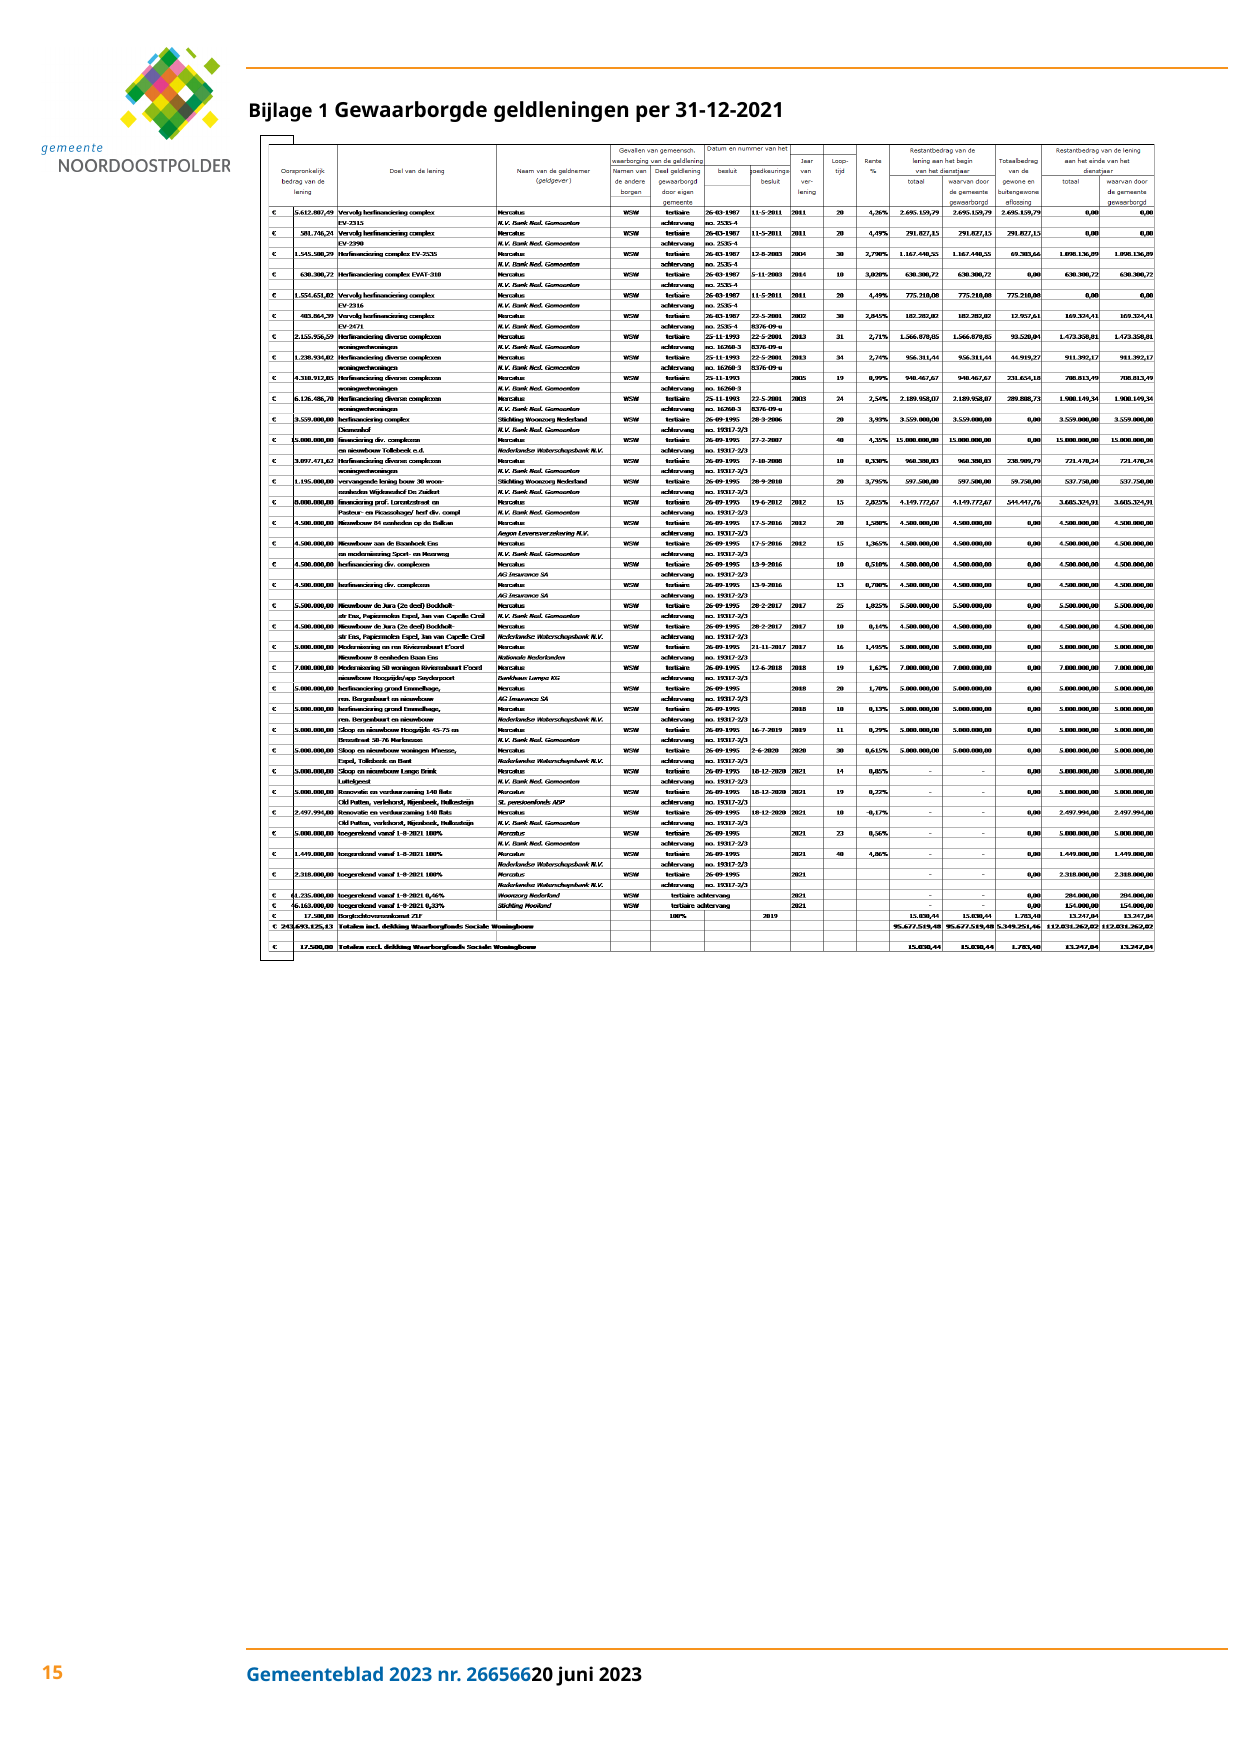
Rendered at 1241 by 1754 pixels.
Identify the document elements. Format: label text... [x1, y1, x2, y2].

picture [41, 47, 231, 172]
text Bijlage 1 Gewaarborgde geldleningen per 31-12-2021 [248, 95, 1152, 123]
picture [268, 144, 1155, 952]
